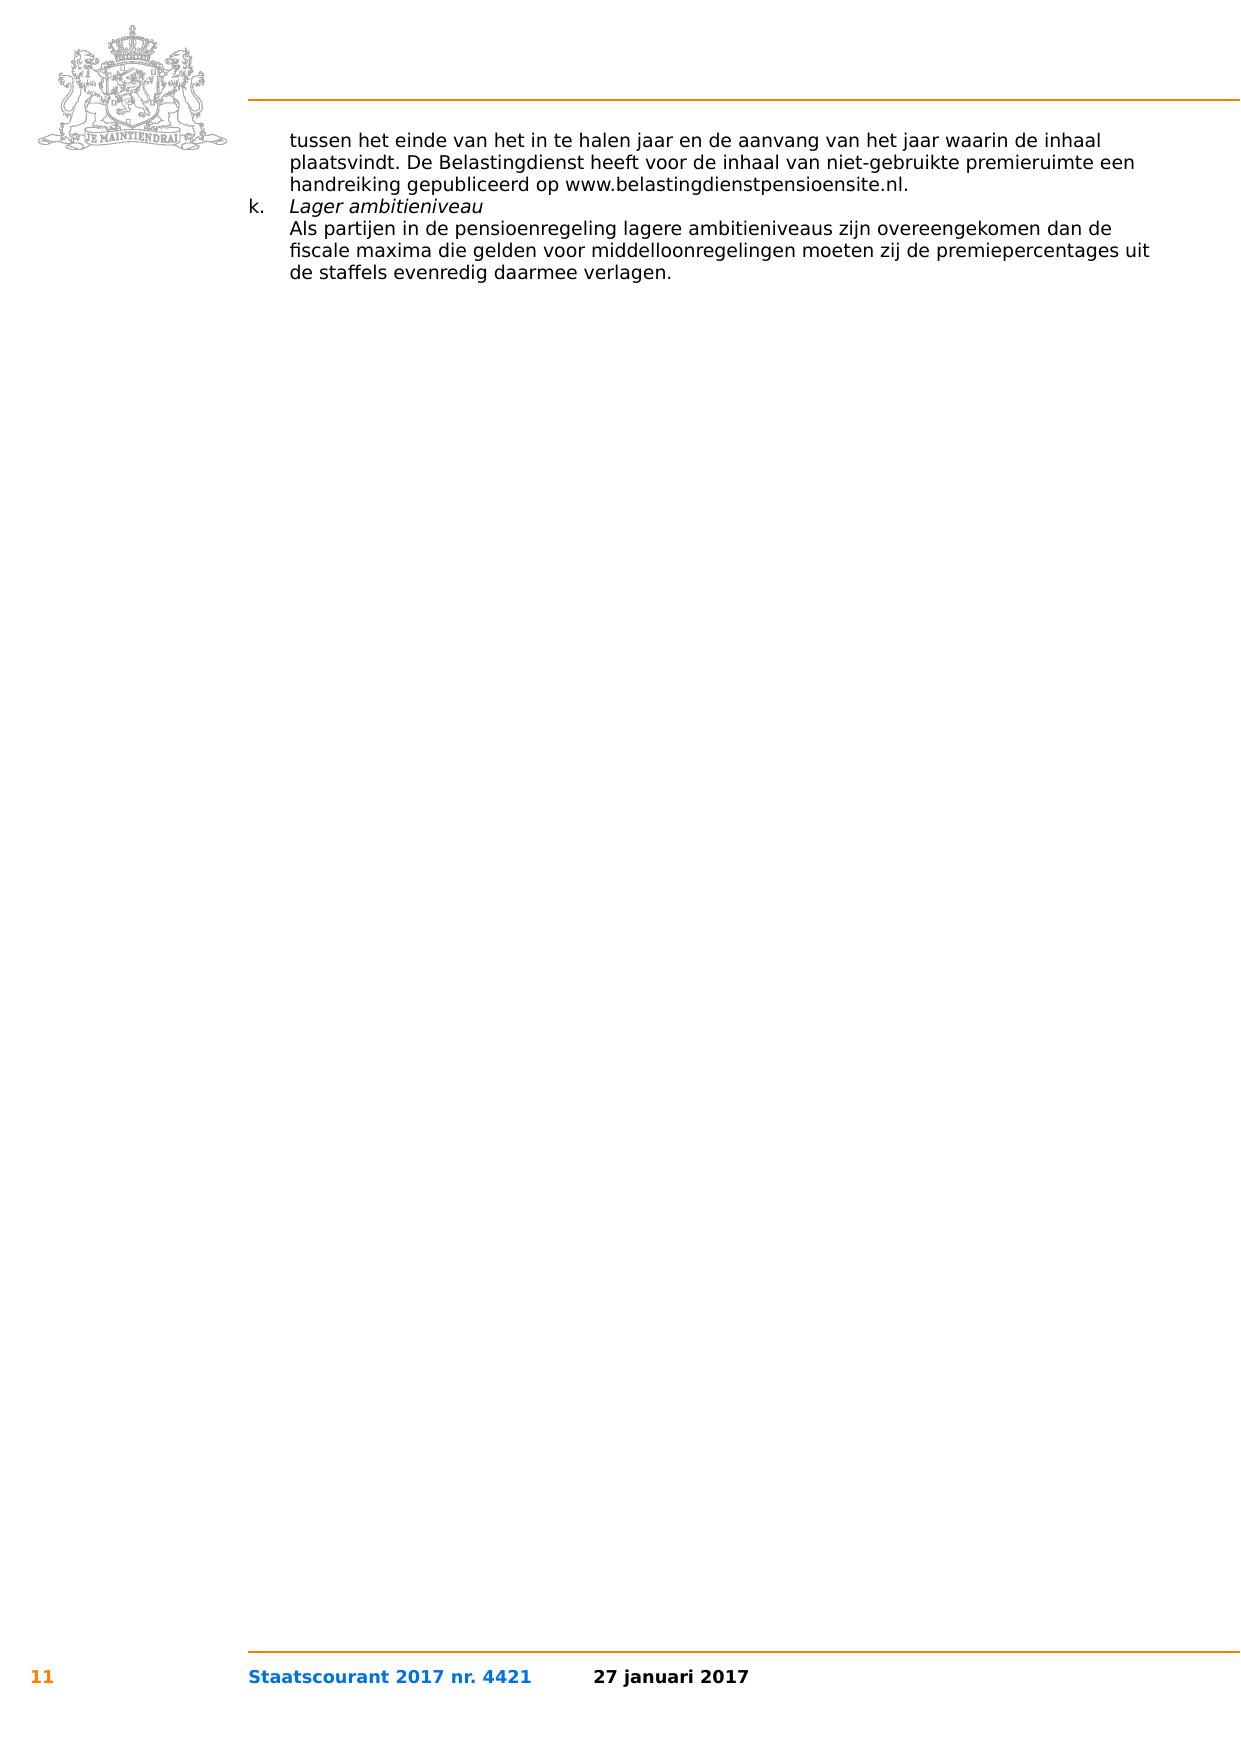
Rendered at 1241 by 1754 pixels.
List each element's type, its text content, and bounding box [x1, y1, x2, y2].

text tussen het einde van het in te halen jaar en de aanvang van het jaar waarin de inhaal plaatsvindt. De Belastingdienst heeft voor de inhaal van niet-gebruikte premieruimte een handreiking gepubliceerd op www.belastingdienstpensioensite.nl. [289, 130, 1163, 196]
text Als partijen in de pensioenregeling lagere ambitieniveaus zijn overeengekomen dan de fiscale maxima die gelden voor middelloonregelingen moeten zij de premiepercentages uit de staffels evenredig daarmee verlagen. [289, 218, 1163, 284]
picture [38, 25, 227, 150]
text k. Lager ambitieniveau [248, 196, 1163, 218]
